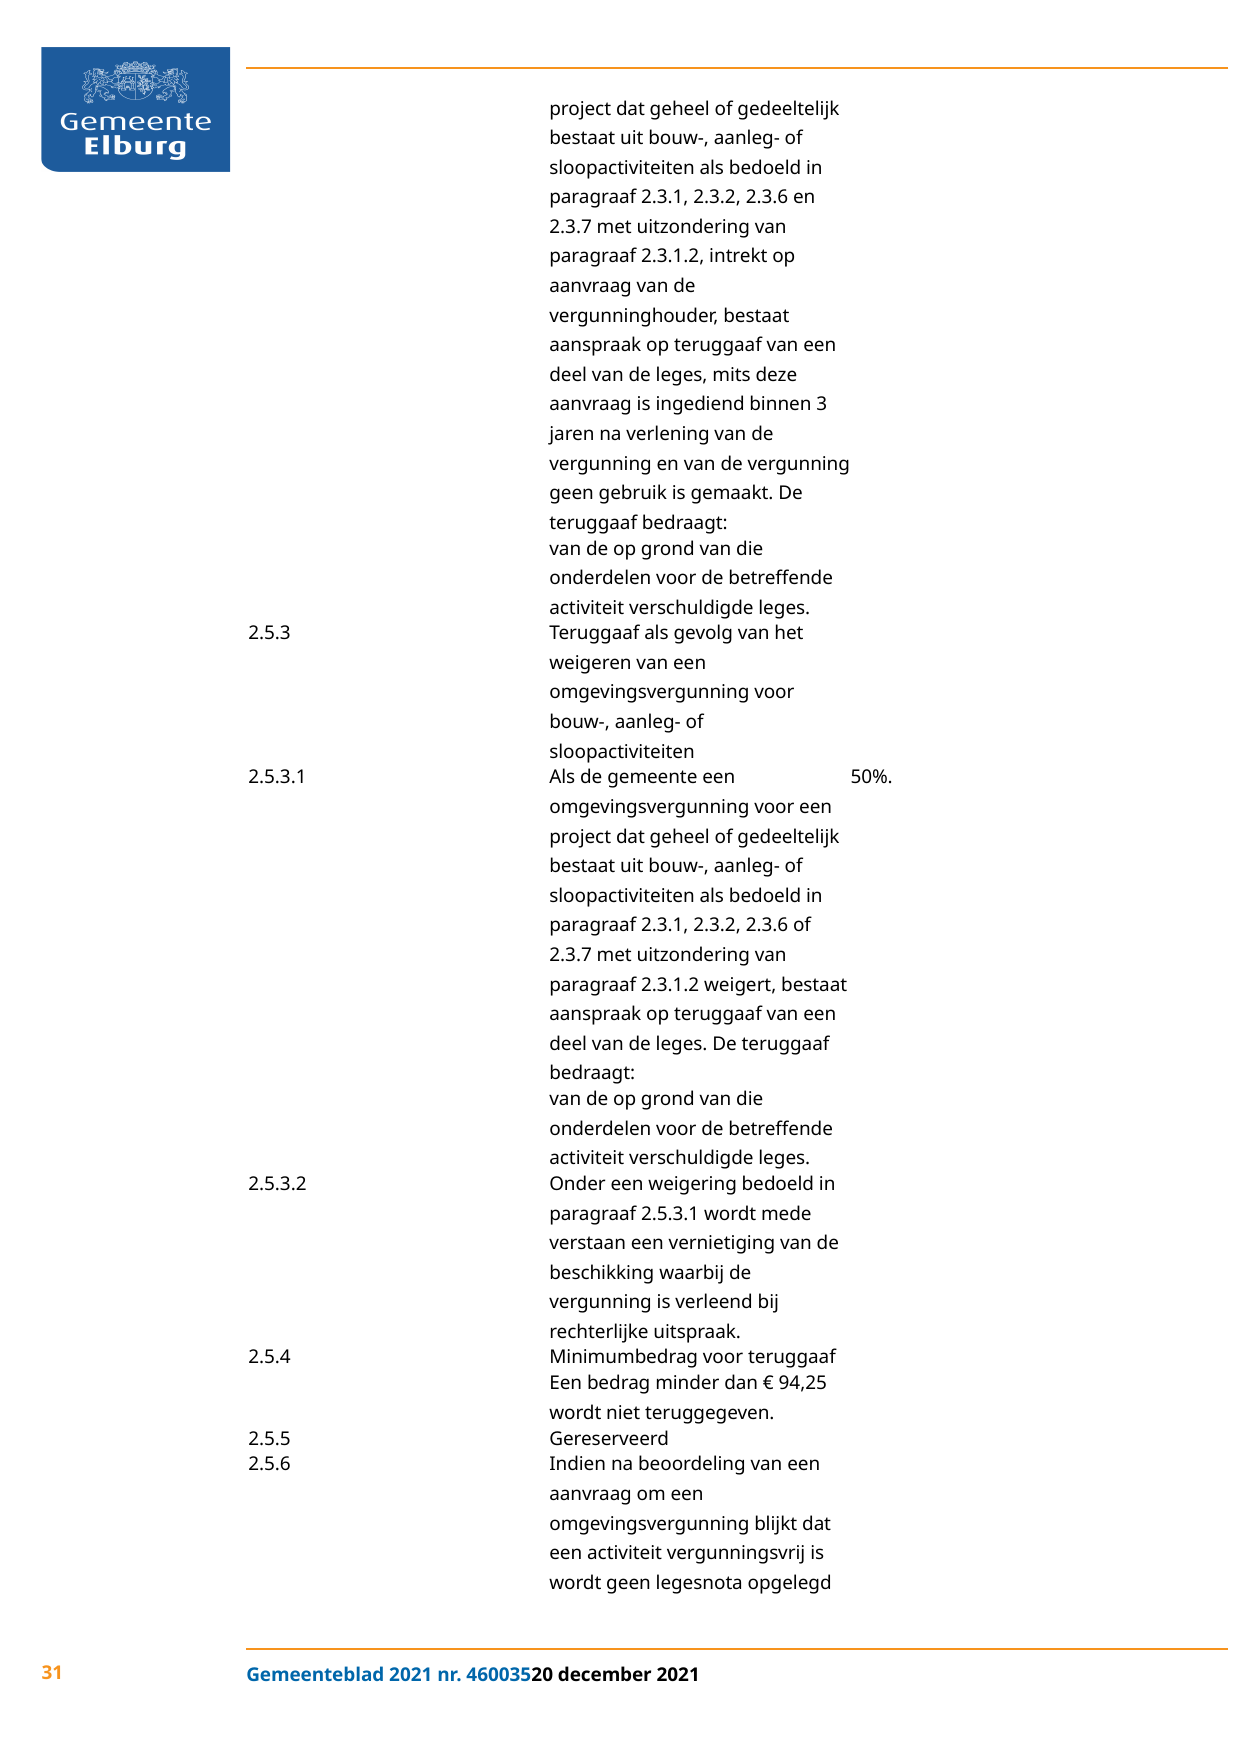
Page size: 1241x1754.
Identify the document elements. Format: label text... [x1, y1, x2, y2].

table_cell 50%. [850, 764, 1152, 1085]
table_cell [248, 1370, 549, 1425]
table_cell project dat geheel of gedeeltelijk bestaat uit bouw-, aanleg- of sloopactiviteiten als bedoeld in paragraaf 2.3.1, 2.3.2, 2.3.6 en 2.3.7 met uitzondering van paragraaf 2.3.1.2, intrekt op aanvraag van de vergunninghouder, bestaat aanspraak op teruggaaf van een deel van de leges, mits deze aanvraag is ingediend binnen 3 jaren na verlening van de vergunning en van de vergunning geen gebruik is gemaakt. De teruggaaf bedraagt: [549, 95, 850, 535]
table_cell [850, 1085, 1152, 1170]
table_cell [850, 1451, 1152, 1594]
table_cell Als de gemeente een omgevingsvergunning voor een project dat geheel of gedeeltelijk bestaat uit bouw-, aanleg- of sloopactiviteiten als bedoeld in paragraaf 2.3.1, 2.3.2, 2.3.6 of 2.3.7 met uitzondering van paragraaf 2.3.1.2 weigert, bestaat aanspraak op teruggaaf van een deel van de leges. De teruggaaf bedraagt: [549, 764, 850, 1085]
table_cell 2.5.6 [248, 1451, 549, 1594]
table_cell [850, 95, 1152, 535]
table_cell Minimumbedrag voor teruggaaf [549, 1344, 850, 1369]
table_cell Een bedrag minder dan € 94,25 wordt niet teruggegeven. [549, 1370, 850, 1425]
table_cell Gereserveerd [549, 1425, 850, 1451]
table_cell 2.5.4 [248, 1344, 549, 1369]
table_cell 2.5.3.1 [248, 764, 549, 1170]
table_cell [850, 1370, 1152, 1425]
table_cell Onder een weigering bedoeld in paragraaf 2.5.3.1 wordt mede verstaan een vernietiging van de beschikking waarbij de vergunning is verleend bij rechterlijke uitspraak. [549, 1170, 850, 1344]
table_cell Indien na beoordeling van een aanvraag om een omgevingsvergunning blijkt dat een activiteit vergunningsvrij is wordt geen legesnota opgelegd [549, 1451, 850, 1594]
table_cell 2.5.5 [248, 1425, 549, 1451]
table_cell Teruggaaf als gevolg van het weigeren van een omgevingsvergunning voor bouw-, aanleg- of sloopactiviteiten [549, 620, 850, 764]
table_cell [850, 1170, 1152, 1344]
table_cell [850, 1425, 1152, 1451]
table_cell 2.5.3 [248, 620, 549, 764]
table_cell [850, 620, 1152, 764]
table_cell 2.5.3.2 [248, 1170, 549, 1344]
table_cell [850, 535, 1152, 619]
table_cell van de op grond van die onderdelen voor de betreffende activiteit verschuldigde leges. [549, 535, 850, 619]
picture [41, 47, 231, 172]
table_cell van de op grond van die onderdelen voor de betreffende activiteit verschuldigde leges. [549, 1085, 850, 1170]
table_cell [248, 95, 549, 619]
table_cell [850, 1344, 1152, 1369]
